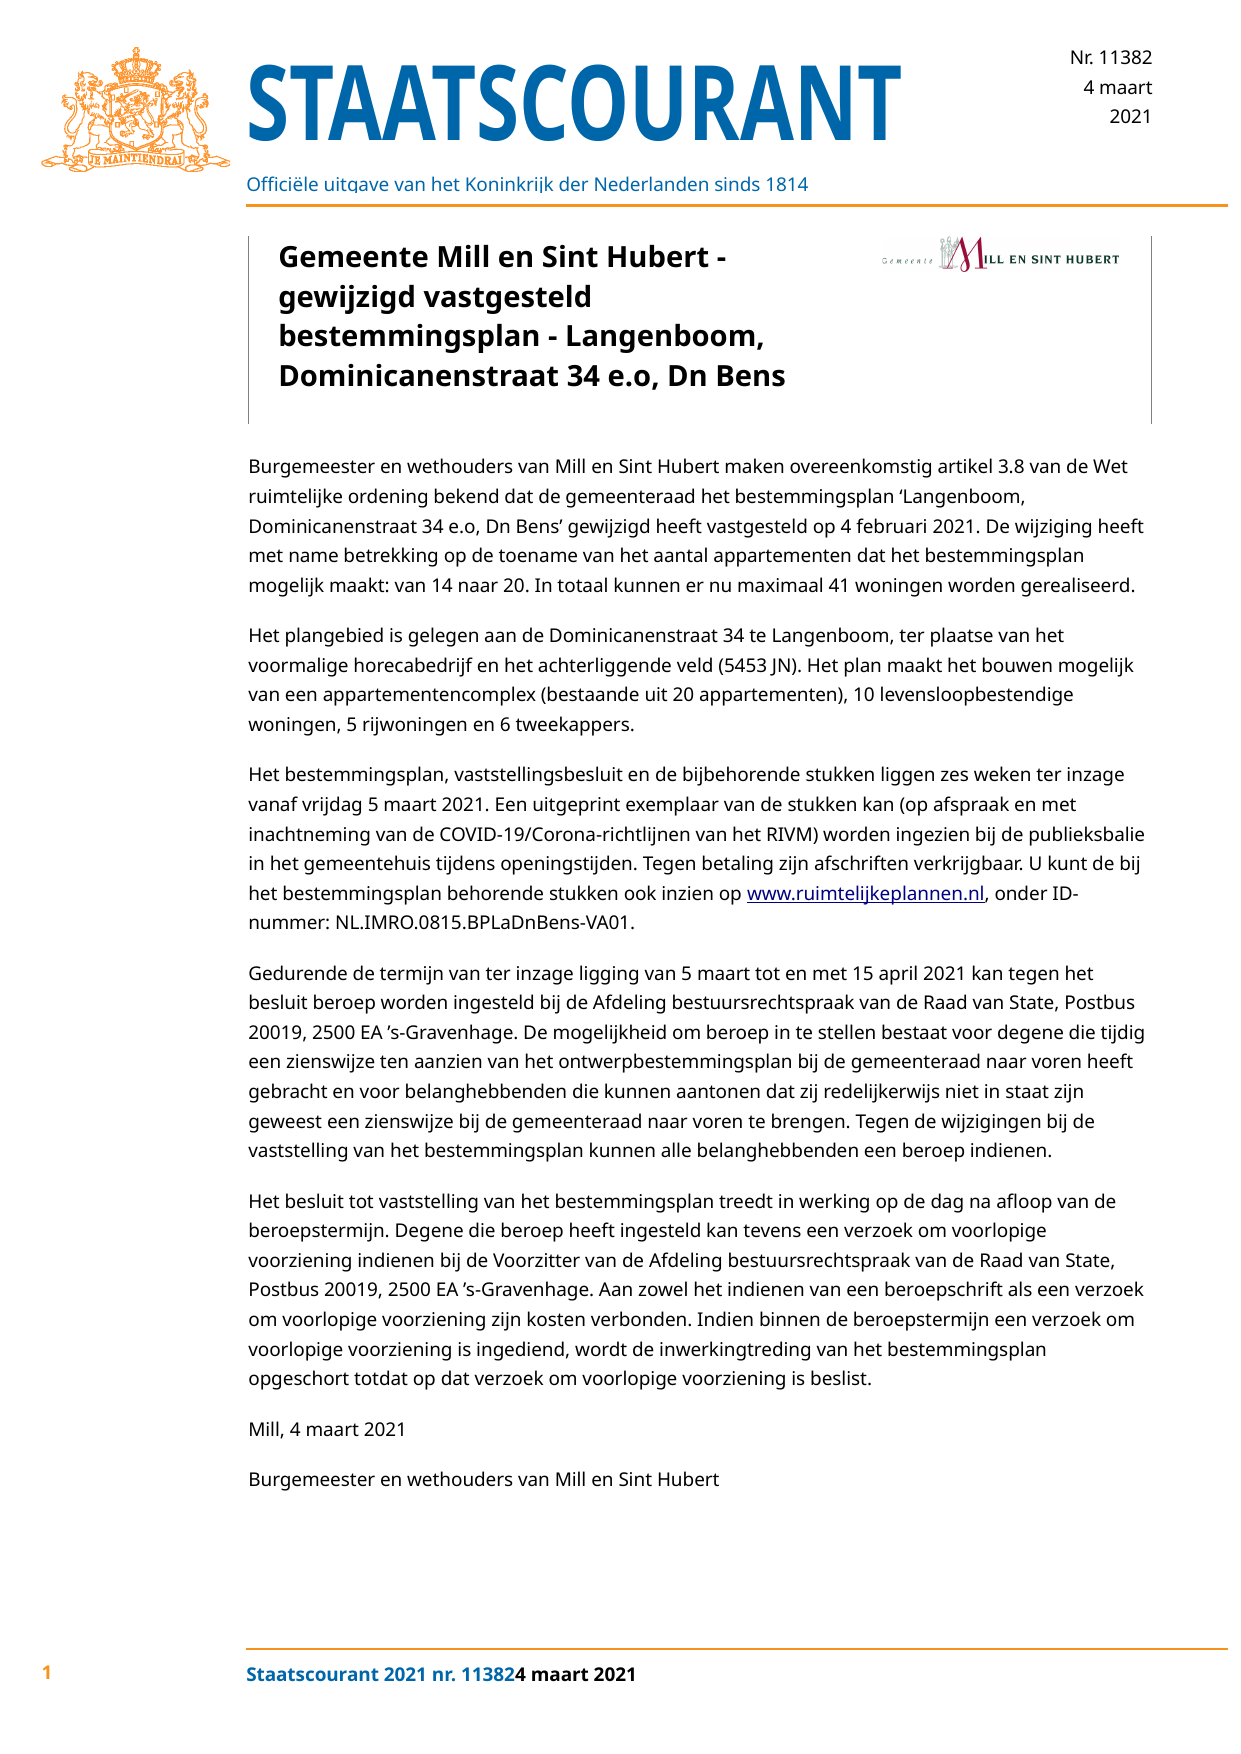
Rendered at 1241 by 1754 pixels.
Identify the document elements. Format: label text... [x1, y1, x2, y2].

text Burgemeester en wethouders van Mill en Sint Hubert maken overeenkomstig artikel 3.8 van de Wet ruimtelijke ordening bekend dat de gemeenteraad het bestemmingsplan ‘Langenboom, Dominicanenstraat 34 e.o, Dn Bens’ gewijzigd heeft vastgesteld op 4 februari 2021. De wijziging heeft met name betrekking op de toename van het aantal appartementen dat het bestemmingsplan mogelijk maakt: van 14 naar 20. In totaal kunnen er nu maximaal 41 woningen worden gerealiseerd. [248, 454, 1152, 598]
text Het besluit tot vaststelling van het bestemmingsplan treedt in werking op de dag na afloop van de beroepstermijn. Degene die beroep heeft ingesteld kan tevens een verzoek om voorlopige voorziening indienen bij de Voorzitter van de Afdeling bestuursrechtspraak van de Raad van State, Postbus 20019, 2500 EA ’s-Gravenhage. Aan zowel het indienen van een beroepschrift als een verzoek om voorlopige voorziening zijn kosten verbonden. Indien binnen de beroepstermijn een verzoek om voorlopige voorziening is ingediend, wordt de inwerkingtreding van het bestemmingsplan opgeschort totdat op dat verzoek om voorlopige voorziening is beslist. [248, 1188, 1152, 1391]
text Mill, 4 maart 2021 [248, 1416, 1152, 1441]
picture [41, 47, 231, 172]
text Het bestemmingsplan, vaststellingsbesluit en de bijbehorende stukken liggen zes weken ter inzage vanaf vrijdag 5 maart 2021. Een uitgeprint exemplaar van de stukken kan (op afspraak en met inachtneming van de COVID-19/Corona-richtlijnen van het RIVM) worden ingezien bij de publieksbalie in het gemeentehuis tijdens openingstijden. Tegen betaling zijn afschriften verkrijgbaar. U kunt de bij het bestemmingsplan behorende stukken ook inzien op www.ruimtelijkeplannen.nl, onder ID-nummer: NL.IMRO.0815.BPLaDnBens-VA01. [248, 762, 1152, 935]
text Burgemeester en wethouders van Mill en Sint Hubert [248, 1466, 1152, 1492]
table_header Gemeente Mill en Sint Hubert - gewijzigd vastgesteld bestemmingsplan - Langenboom, Dominicanenstraat 34 e.o, Dn Bens [249, 236, 850, 424]
picture [882, 236, 1119, 272]
text Het plangebied is gelegen aan de Dominicanenstraat 34 te Langenboom, ter plaatse van het voormalige horecabedrijf en het achterliggende veld (5453 JN). Het plan maakt het bouwen mogelijk van een appartementencomplex (bestaande uit 20 appartementen), 10 levensloopbestendige woningen, 5 rijwoningen en 6 tweekappers. [248, 622, 1152, 737]
table_header [850, 236, 1151, 424]
text Gedurende de termijn van ter inzage ligging van 5 maart tot en met 15 april 2021 kan tegen het besluit beroep worden ingesteld bij de Afdeling bestuursrechtspraak van de Raad van State, Postbus 20019, 2500 EA ’s-Gravenhage. De mogelijkheid om beroep in te stellen bestaat voor degene die tijdig een zienswijze ten aanzien van het ontwerpbestemmingsplan bij de gemeenteraad naar voren heeft gebracht en voor belanghebbenden die kunnen aantonen dat zij redelijkerwijs niet in staat zijn geweest een zienswijze bij de gemeenteraad naar voren te brengen. Tegen de wijzigingen bij de vaststelling van het bestemmingsplan kunnen alle belanghebbenden een beroep indienen. [248, 960, 1152, 1163]
